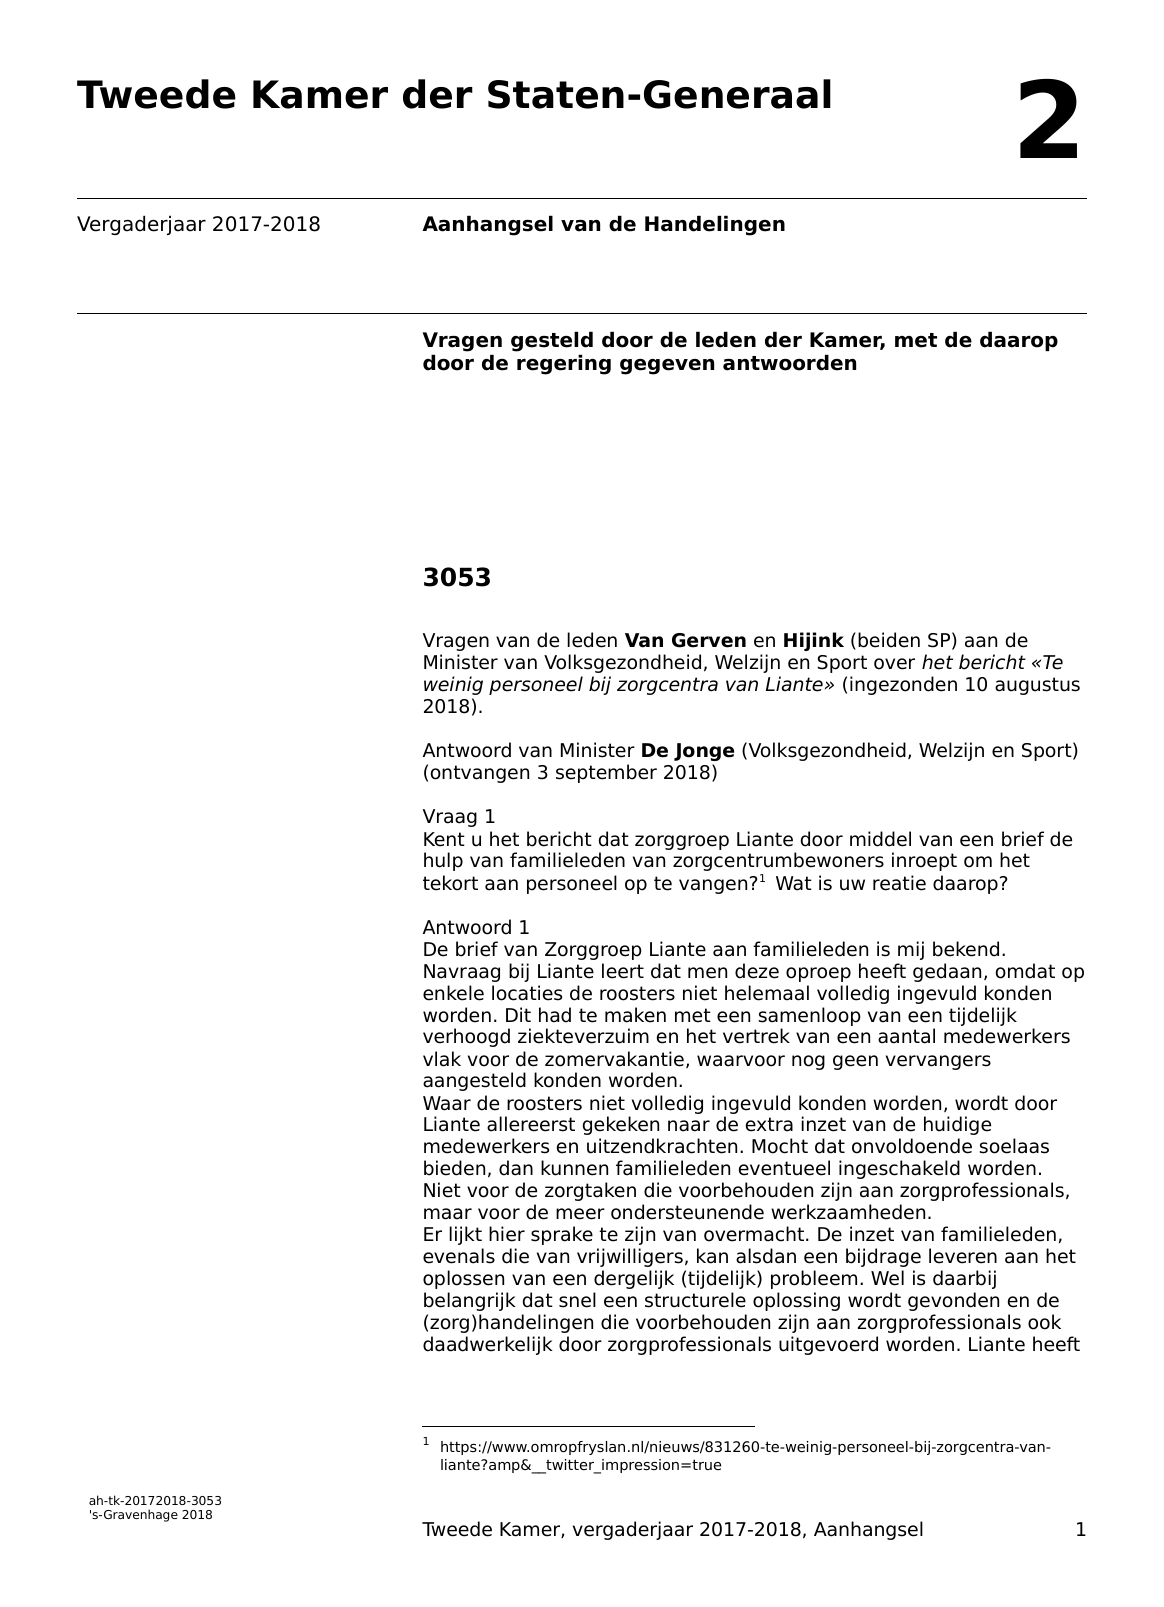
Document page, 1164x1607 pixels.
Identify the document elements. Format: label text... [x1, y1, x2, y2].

text 3053 [422, 563, 1087, 592]
table_header Tweede Kamer der Staten-Generaal [77, 59, 886, 198]
table_cell Vragen gesteld door de leden der Kamer, met de daarop door de regering gegeven antwoorden [422, 314, 1087, 375]
text Waar de roosters niet volledig ingevuld konden worden, wordt door Liante allereerst gekeken naar de extra inzet van de huidige medewerkers en uitzendkrachten. Mocht dat onvoldoende soelaas bieden, dan kunnen familieleden eventueel ingeschakeld worden. Niet voor de zorgtaken die voorbehouden zijn aan zorgprofessionals, maar voor de meer ondersteunende werkzaamheden. [422, 1092, 1087, 1224]
text Antwoord van Minister De Jonge (Volksgezondheid, Welzijn en Sport) (ontvangen 3 september 2018) [422, 740, 1087, 784]
text Antwoord 1 [422, 917, 1087, 938]
text Vragen van de leden Van Gerven en Hijink (beiden SP) aan de Minister van Volksgezondheid, Welzijn en Sport over het bericht «Te weinig personeel bij zorgcentra van Liante» (ingezonden 10 augustus 2018). [422, 630, 1087, 718]
text Er lijkt hier sprake te zijn van overmacht. De inzet van familieleden, evenals die van vrijwilligers, kan alsdan een bijdrage leveren aan het oplossen van een dergelijk (tijdelijk) probleem. Wel is daarbij belangrijk dat snel een structurele oplossing wordt gevonden en de (zorg)handelingen die voorbehouden zijn aan zorgprofessionals ook daadwerkelijk door zorgprofessionals uitgevoerd worden. Liante heeft [422, 1224, 1087, 1356]
table_cell Aanhangsel van de Handelingen [422, 199, 1087, 313]
text 's-Gravenhage 2018 [88, 1508, 323, 1522]
table_cell [77, 314, 422, 375]
text Vraag 1 [422, 806, 1087, 828]
table_cell Vergaderjaar 2017-2018 [77, 199, 422, 313]
text De brief van Zorggroep Liante aan familieleden is mij bekend. Navraag bij Liante leert dat men deze oproep heeft gedaan, omdat op enkele locaties de roosters niet helemaal volledig ingevuld konden worden. Dit had te maken met een samenloop van een tijdelijk verhoogd ziekteverzuim en het vertrek van een aantal medewerkers vlak voor de zomervakantie, waarvoor nog geen vervangers aangesteld konden worden. [422, 938, 1087, 1092]
table_header 2 [886, 59, 1087, 198]
text Kent u het bericht dat zorggroep Liante door middel van een brief de hulp van familieleden van zorgcentrumbewoners inroept om het tekort aan personeel op te vangen? Wat is uw reatie daarop? [422, 828, 1087, 894]
text ah-tk-20172018-3053 [88, 1494, 323, 1508]
text https://www.omropfryslan.nl/nieuws/831260-te-weinig-personeel-bij-zorgcentra-van-liante?amp&__twitter_impression=true [422, 1435, 1087, 1474]
